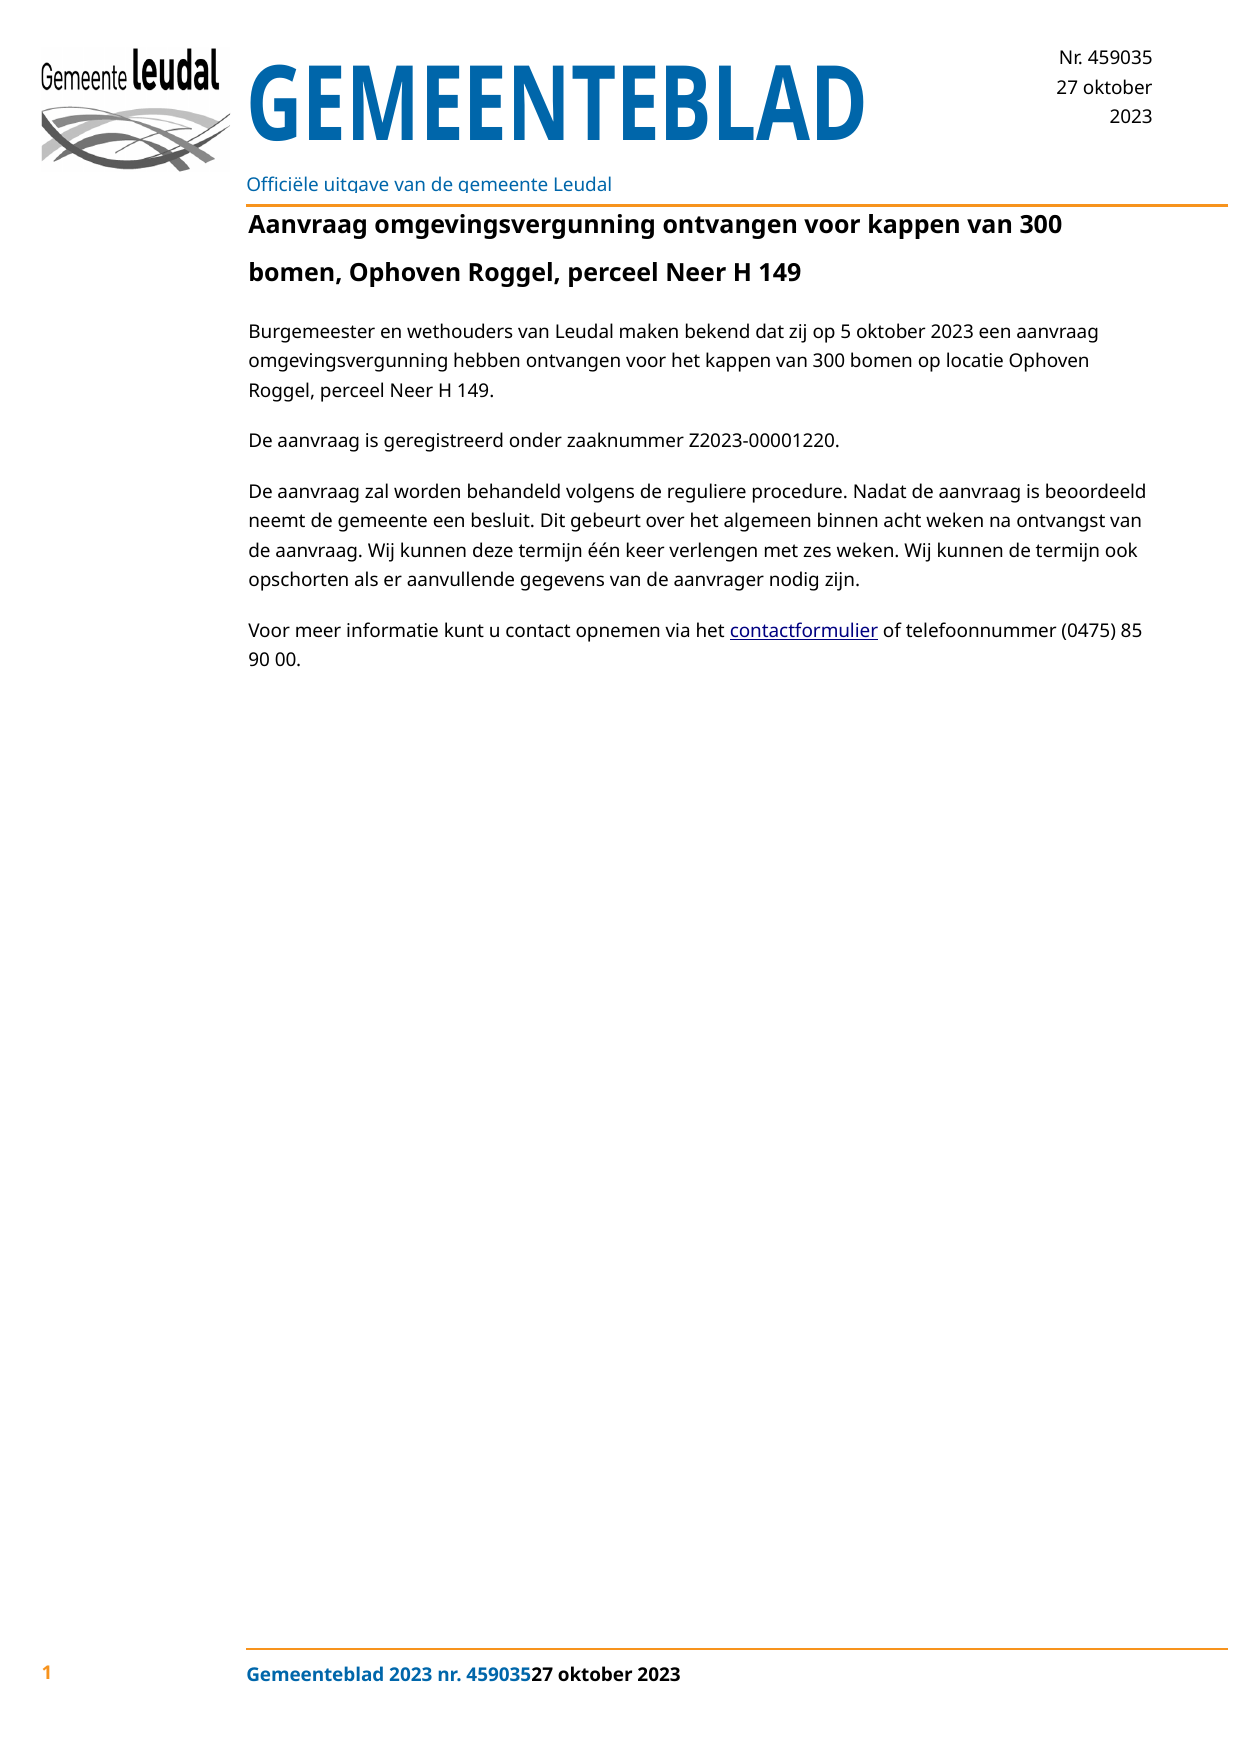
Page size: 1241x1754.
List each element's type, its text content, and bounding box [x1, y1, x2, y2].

text Voor meer informatie kunt u contact opnemen via het contactformulier of telefoonnummer (0475) 85 90 00. [248, 617, 1152, 672]
text De aanvraag zal worden behandeld volgens de reguliere procedure. Nadat de aanvraag is beoordeeld neemt de gemeente een besluit. Dit gebeurt over het algemeen binnen acht weken na ontvangst van de aanvraag. Wij kunnen deze termijn één keer verlengen met zes weken. Wij kunnen de termijn ook opschorten als er aanvullende gegevens van de aanvrager nodig zijn. [248, 478, 1152, 592]
text Burgemeester en wethouders van Leudal maken bekend dat zij op 5 oktober 2023 een aanvraag omgevingsvergunning hebben ontvangen voor het kappen van 300 bomen op locatie Ophoven Roggel, perceel Neer H 149. [248, 318, 1152, 403]
picture [41, 47, 231, 172]
text Aanvraag omgevingsvergunning ontvangen voor kappen van 300 bomen, Ophoven Roggel, perceel Neer H 149 [248, 207, 1152, 288]
text De aanvraag is geregistreerd onder zaaknummer Z2023-00001220. [248, 427, 1152, 453]
